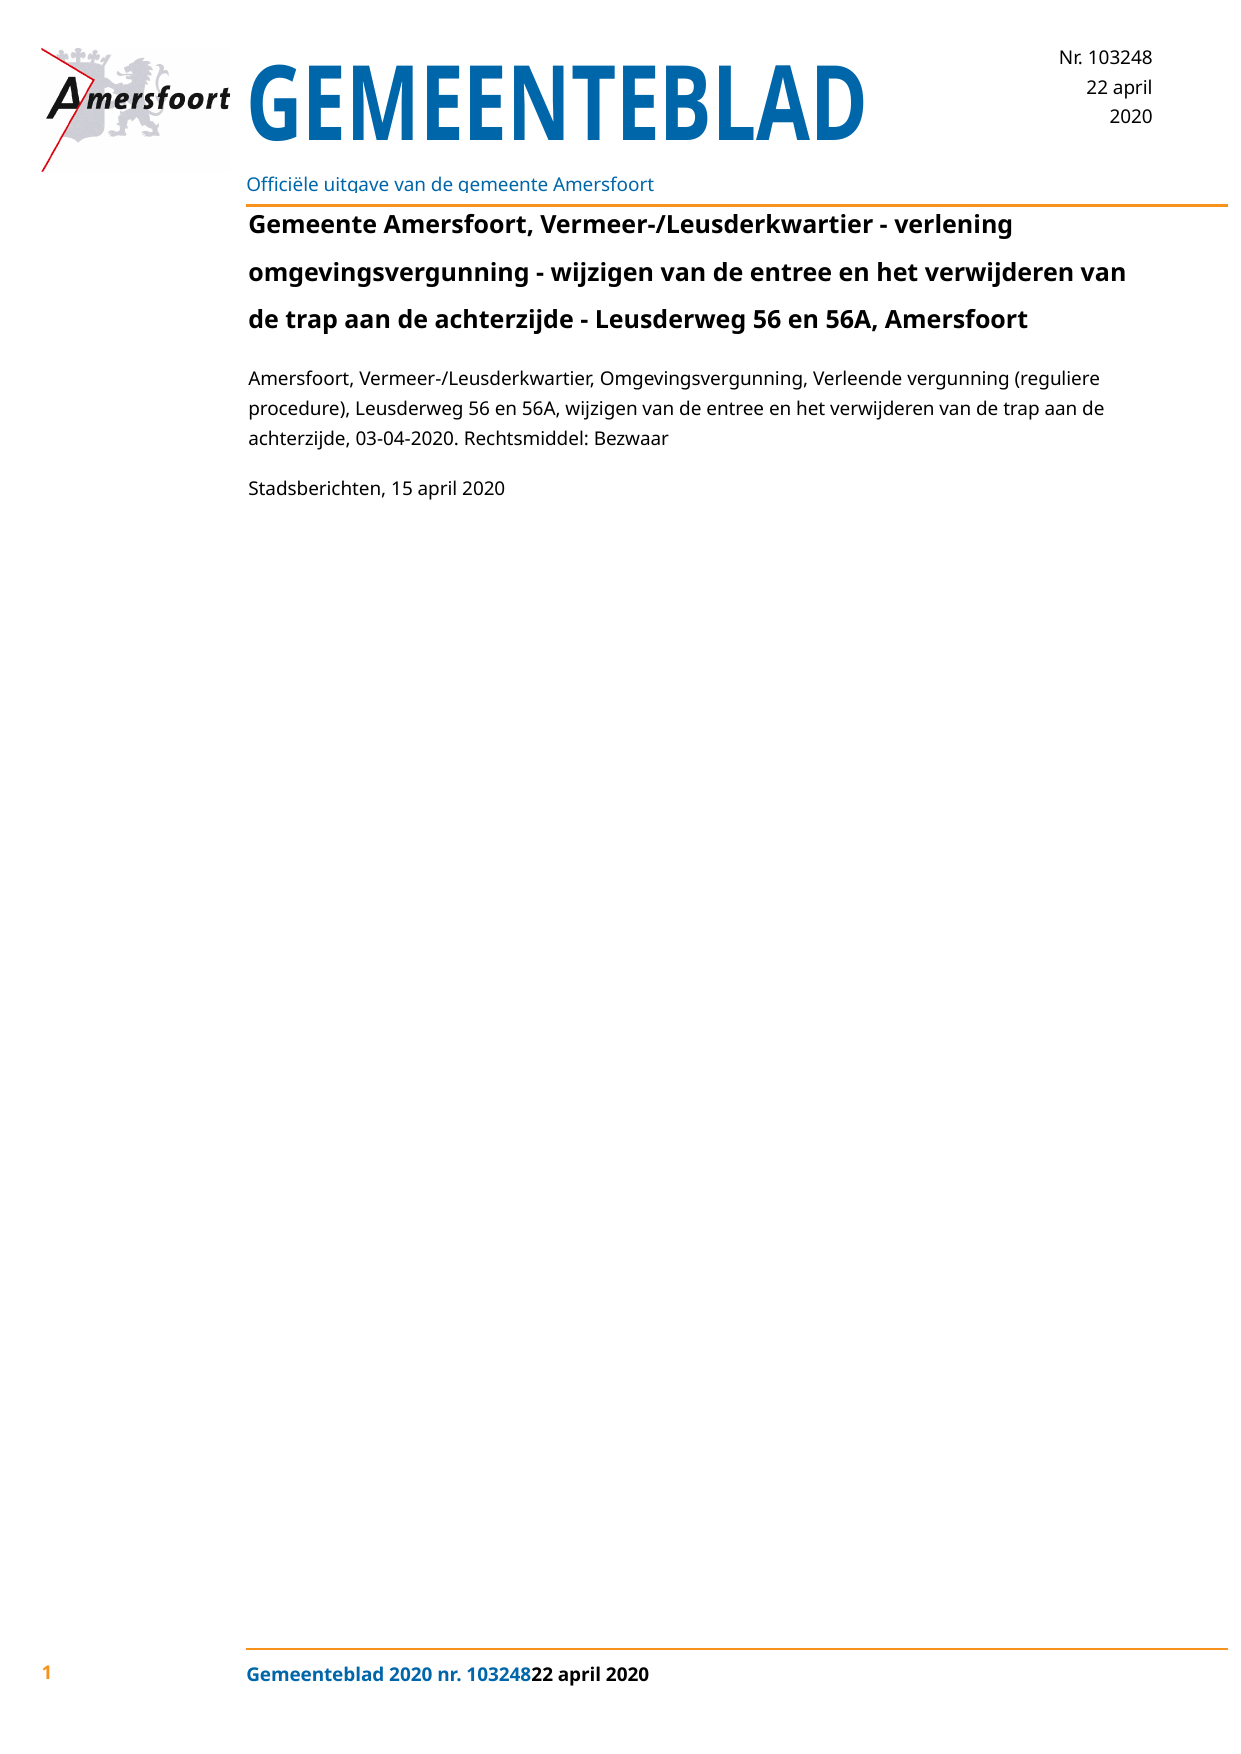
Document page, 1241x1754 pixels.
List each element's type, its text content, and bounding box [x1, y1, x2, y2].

text Stadsberichten, 15 april 2020 [248, 475, 1152, 501]
text Amersfoort, Vermeer-/Leusderkwartier, Omgevingsvergunning, Verleende vergunning (reguliere procedure), Leusderweg 56 en 56A, wijzigen van de entree en het verwijderen van de trap aan de achterzijde, 03-04-2020. Rechtsmiddel: Bezwaar [248, 366, 1152, 450]
picture [41, 47, 231, 172]
text Gemeente Amersfoort, Vermeer-/Leusderkwartier - verlening omgevingsvergunning - wijzigen van de entree en het verwijderen van de trap aan de achterzijde - Leusderweg 56 en 56A, Amersfoort [248, 207, 1152, 336]
